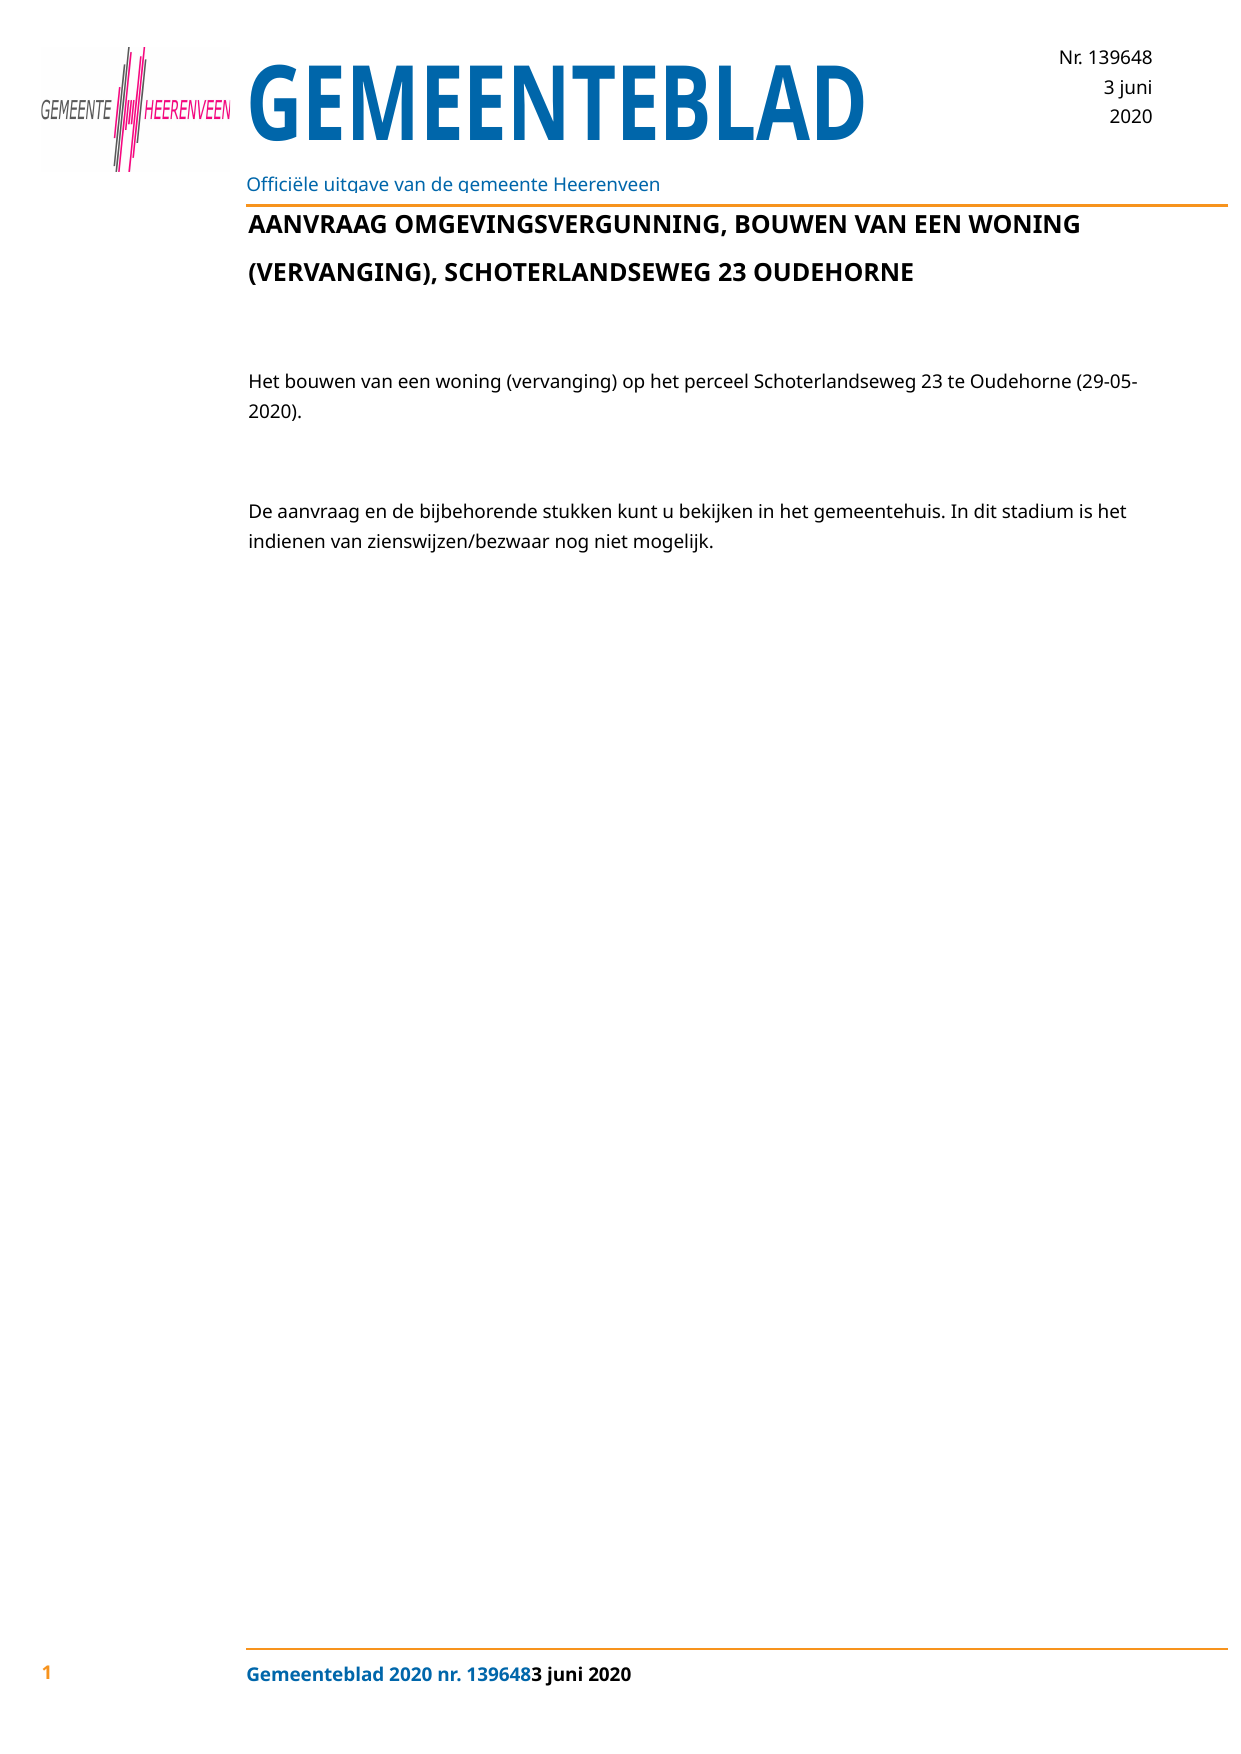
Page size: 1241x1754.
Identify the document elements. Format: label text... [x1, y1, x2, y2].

text De aanvraag en de bijbehorende stukken kunt u bekijken in het gemeentehuis. In dit stadium is het indienen van zienswijzen/bezwaar nog niet mogelijk. [248, 499, 1152, 554]
picture [41, 47, 231, 172]
text AANVRAAG OMGEVINGSVERGUNNING, BOUWEN VAN EEN WONING (VERVANGING), SCHOTERLANDSEWEG 23 OUDEHORNE [248, 207, 1152, 288]
text Het bouwen van een woning (vervanging) op het perceel Schoterlandseweg 23 te Oudehorne (29-05-2020). [248, 368, 1152, 424]
